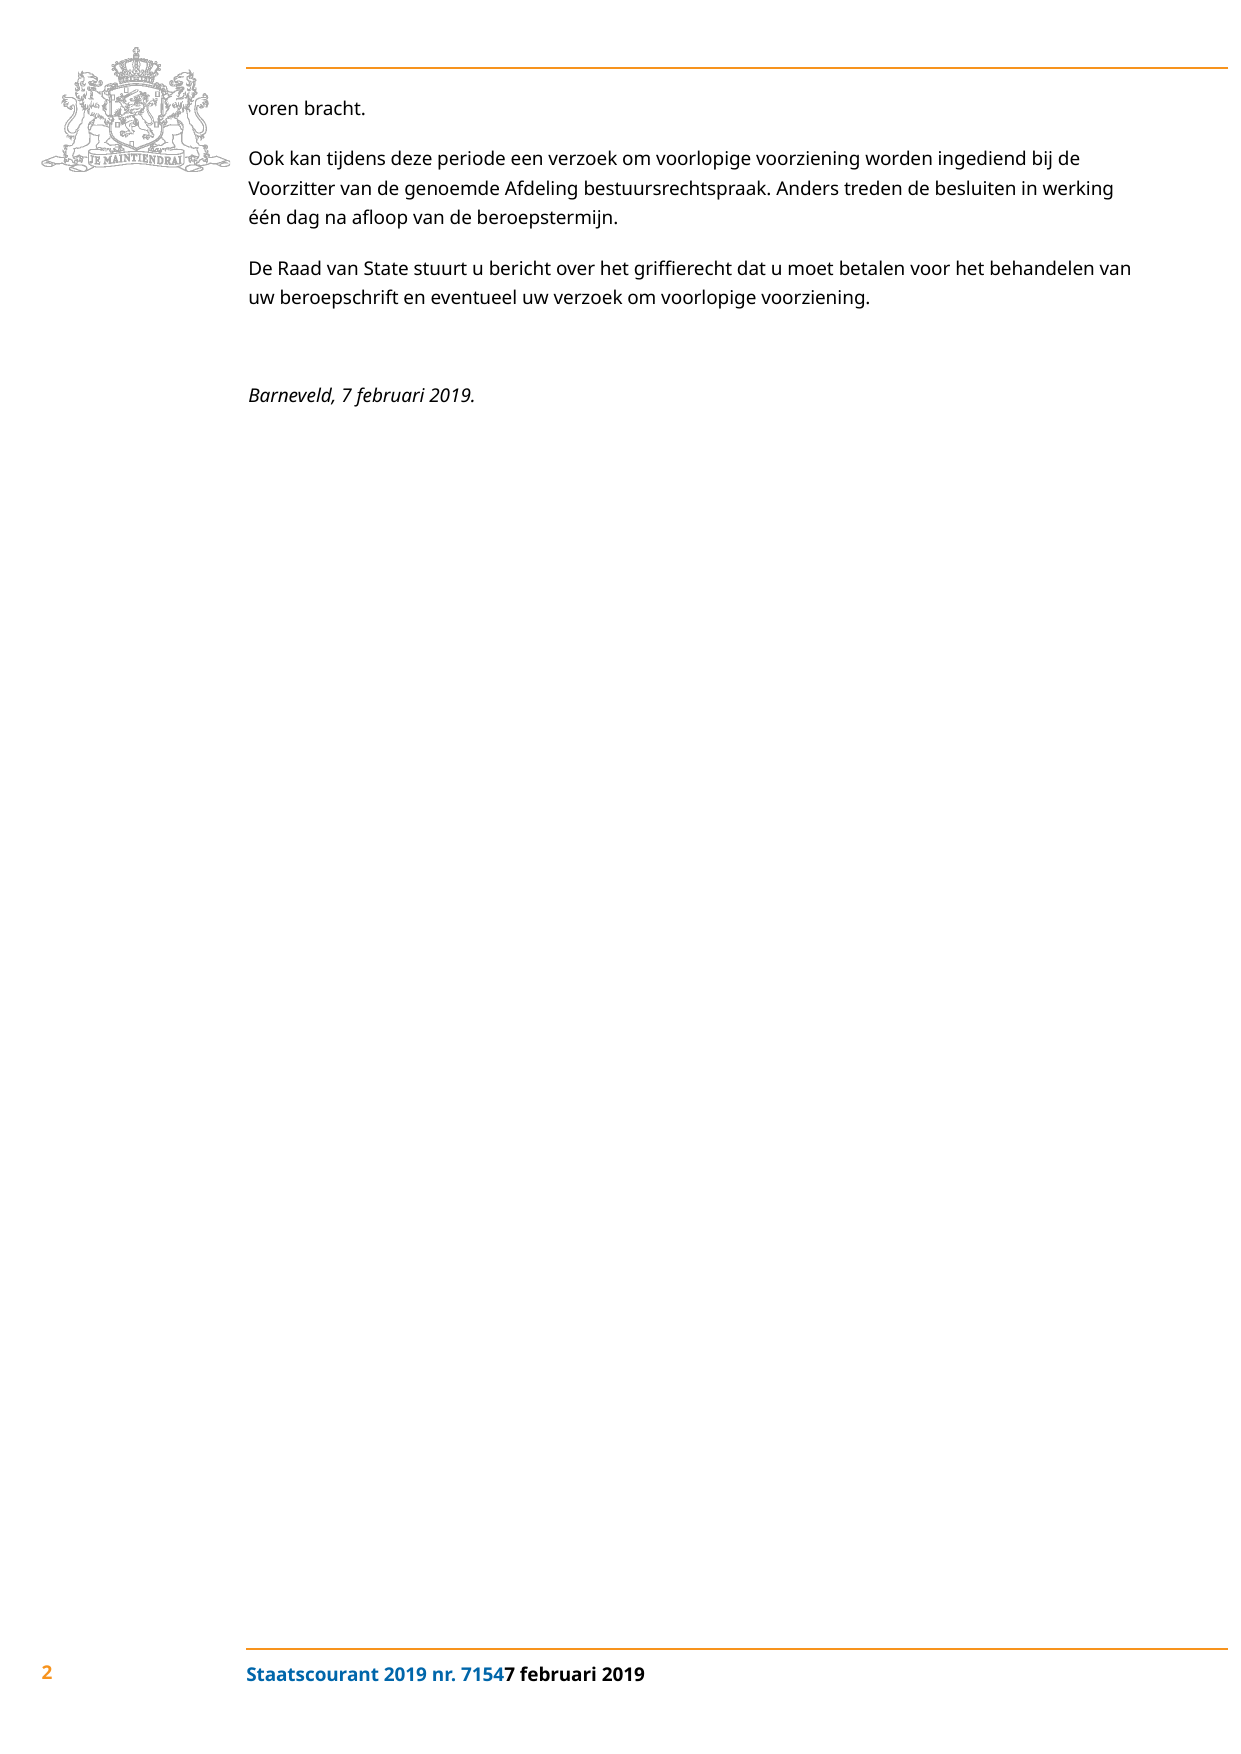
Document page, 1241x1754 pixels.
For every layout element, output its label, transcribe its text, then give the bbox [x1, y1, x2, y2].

text Ook kan tijdens deze periode een verzoek om voorlopige voorziening worden ingediend bij de Voorzitter van de genoemde Afdeling bestuursrechtspraak. Anders treden de besluiten in werking één dag na afloop van de beroepstermijn. [248, 145, 1152, 230]
text voren bracht. [248, 95, 1152, 121]
text De Raad van State stuurt u bericht over het griffierecht dat u moet betalen voor het behandelen van uw beroepschrift en eventueel uw verzoek om voorlopige voorziening. [248, 255, 1152, 310]
text Barneveld, 7 februari 2019. [248, 383, 1152, 408]
picture [41, 47, 231, 172]
